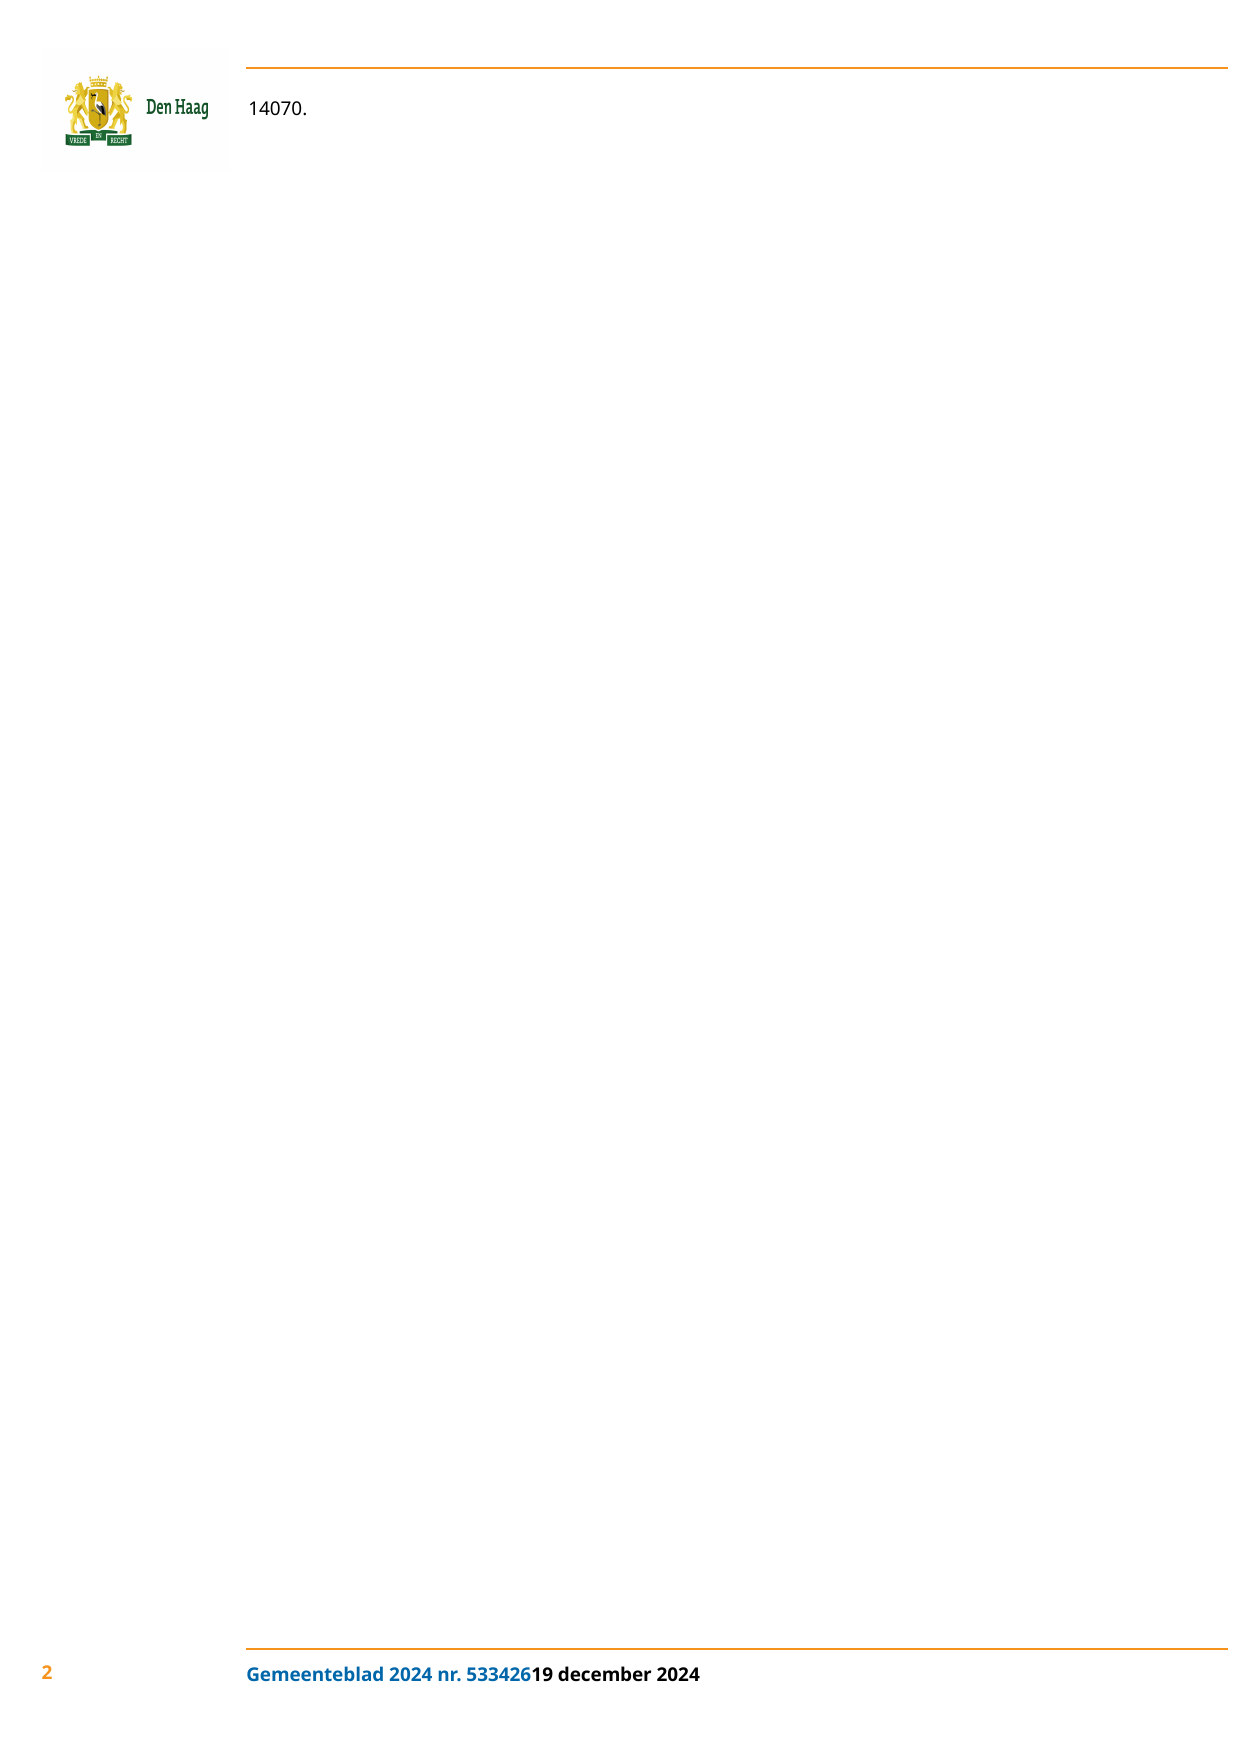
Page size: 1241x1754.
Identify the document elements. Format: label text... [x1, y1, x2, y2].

picture [41, 47, 231, 172]
text 14070. [248, 95, 1152, 121]
